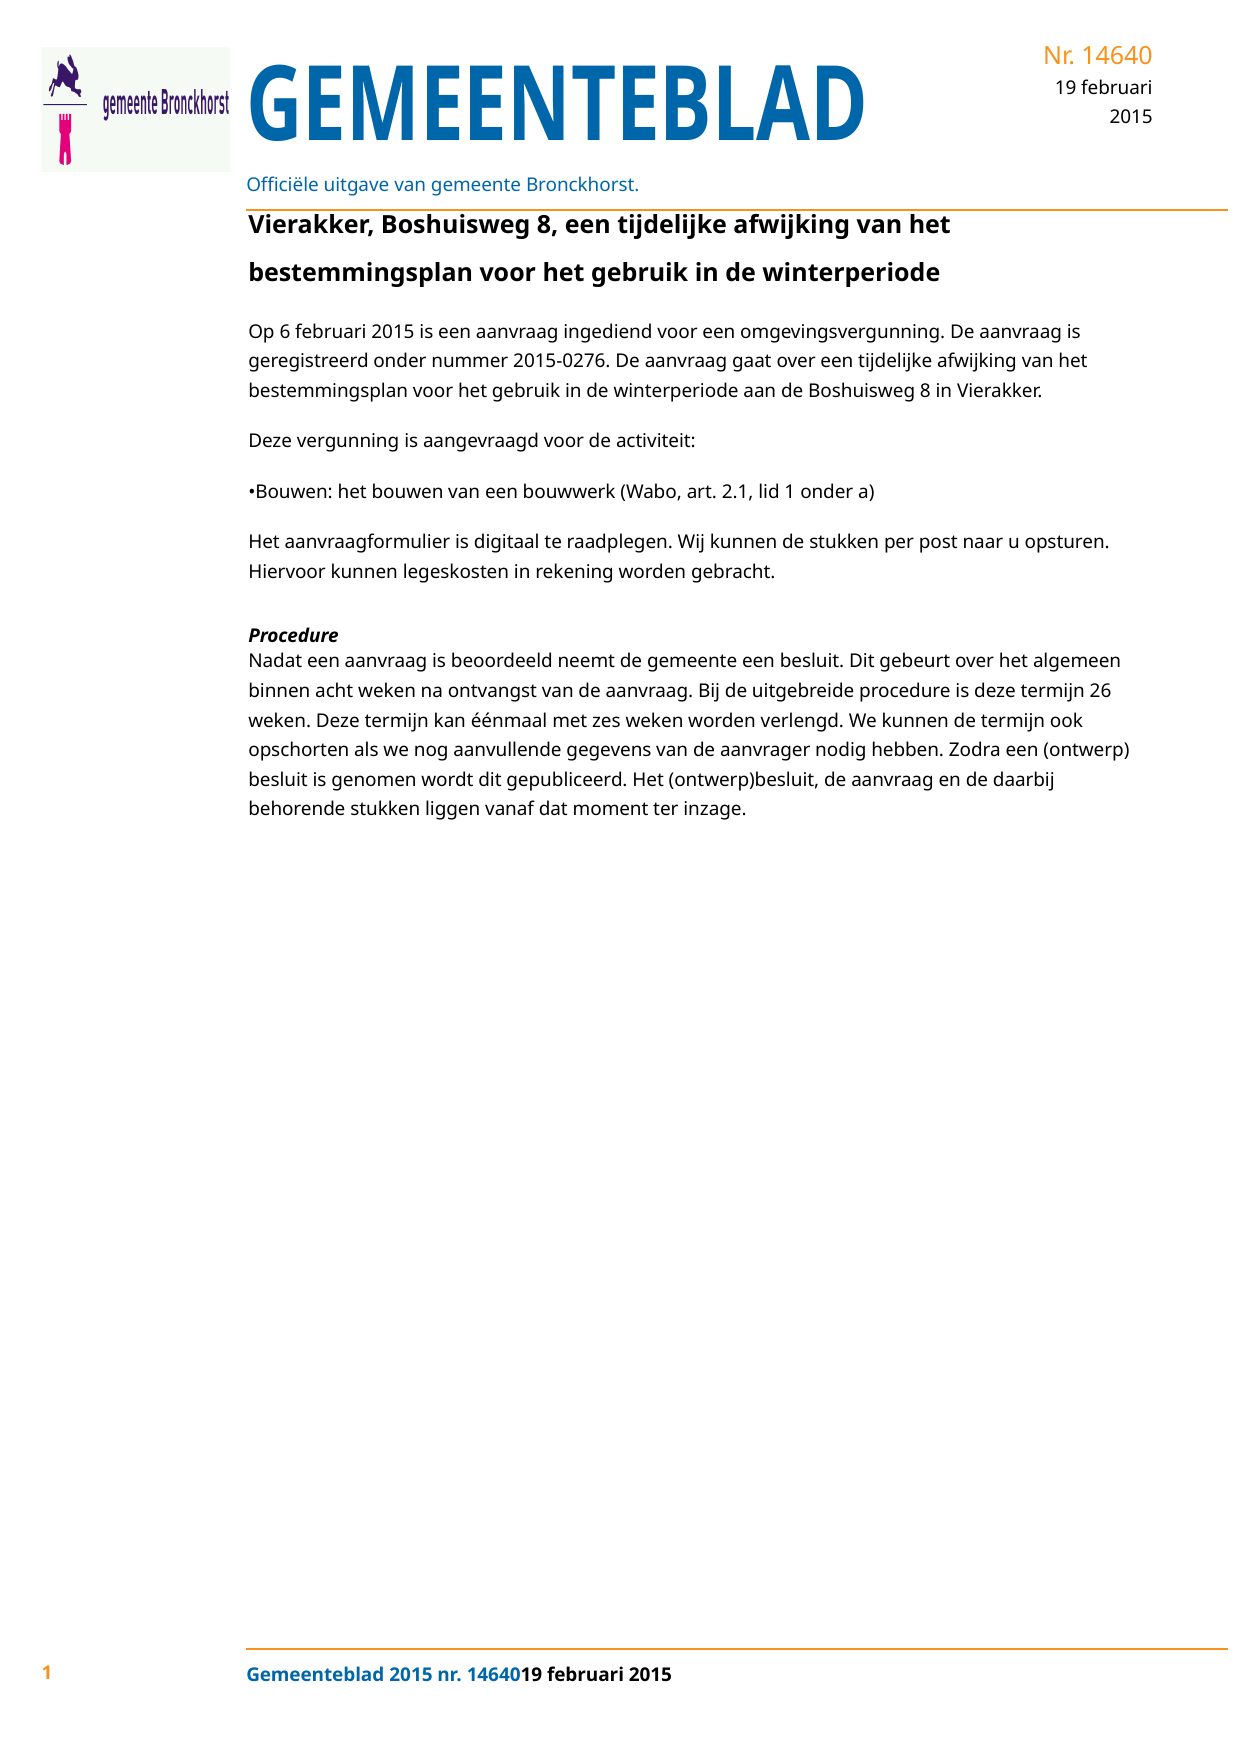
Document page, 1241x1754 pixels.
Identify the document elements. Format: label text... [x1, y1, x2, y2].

text Het aanvraagformulier is digitaal te raadplegen. Wij kunnen de stukken per post naar u opsturen. Hiervoor kunnen legeskosten in rekening worden gebracht. [248, 528, 1152, 584]
text Op 6 februari 2015 is een aanvraag ingediend voor een omgevingsvergunning. De aanvraag is geregistreerd onder nummer 2015-0276. De aanvraag gaat over een tijdelijke afwijking van het bestemmingsplan voor het gebruik in de winterperiode aan de Boshuisweg 8 in Vierakker. [248, 318, 1152, 403]
text •Bouwen: het bouwen van een bouwwerk (Wabo, art. 2.1, lid 1 onder a) [248, 478, 1152, 504]
text Vierakker, Boshuisweg 8, een tijdelijke afwijking van het bestemmingsplan voor het gebruik in de winterperiode [248, 211, 1152, 288]
text Nadat een aanvraag is beoordeeld neemt de gemeente een besluit. Dit gebeurt over het algemeen binnen acht weken na ontvangst van de aanvraag. Bij de uitgebreide procedure is deze termijn 26 weken. Deze termijn kan éénmaal met zes weken worden verlengd. We kunnen de termijn ook opschorten als we nog aanvullende gegevens van de aanvrager nodig hebben. Zodra een (ontwerp) besluit is genomen wordt dit gepubliceerd. Het (ontwerp)besluit, de aanvraag en de daarbij behorende stukken liggen vanaf dat moment ter inzage. [248, 648, 1152, 821]
picture [41, 47, 231, 172]
text Procedure [248, 622, 1152, 648]
text Deze vergunning is aangevraagd voor de activiteit: [248, 427, 1152, 453]
